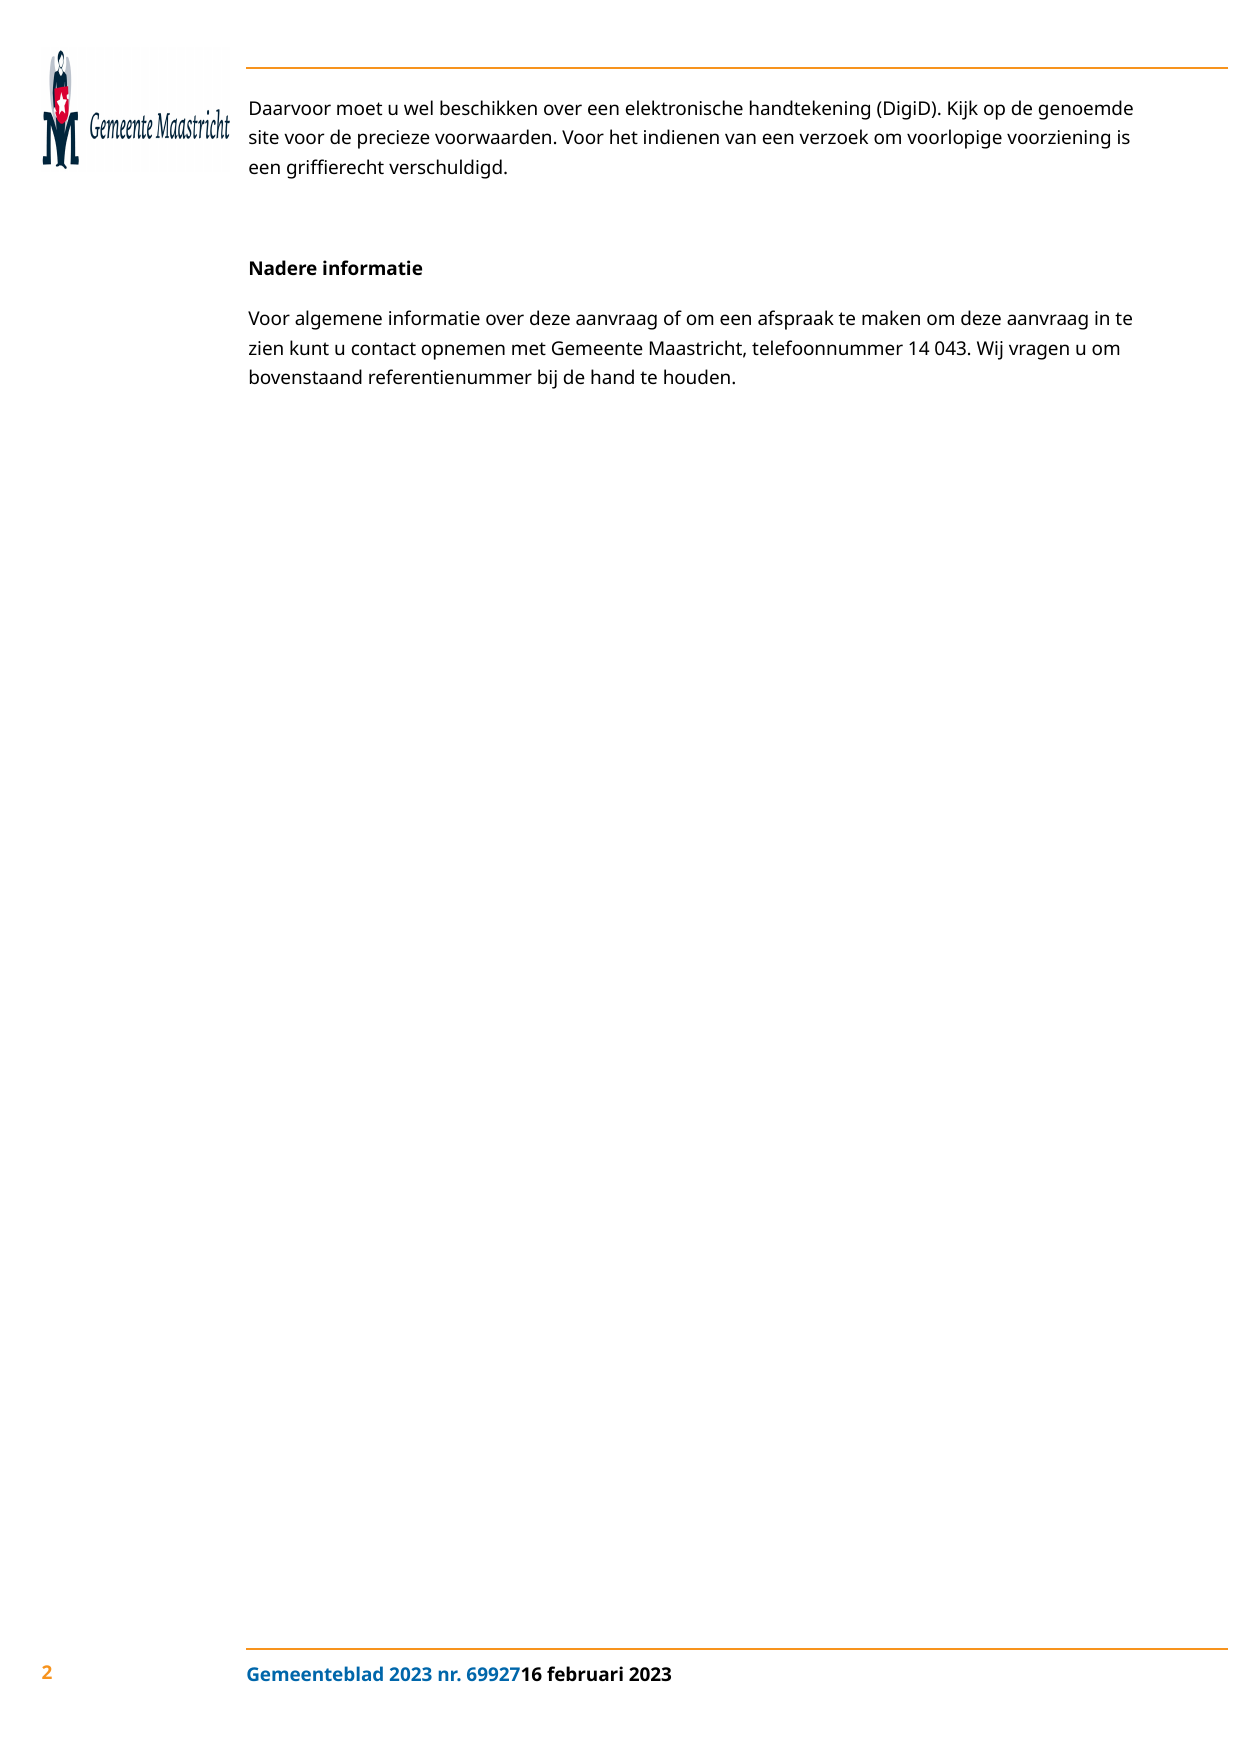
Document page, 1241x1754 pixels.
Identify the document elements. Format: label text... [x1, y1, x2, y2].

text Nadere informatie [248, 255, 1152, 281]
text Voor algemene informatie over deze aanvraag of om een afspraak te maken om deze aanvraag in te zien kunt u contact opnemen met Gemeente Maastricht, telefoonnummer 14 043. Wij vragen u om bovenstaand referentienummer bij de hand te houden. [248, 305, 1152, 390]
picture [41, 47, 231, 172]
text Daarvoor moet u wel beschikken over een elektronische handtekening (DigiD). Kijk op de genoemde site voor de precieze voorwaarden. Voor het indienen van een verzoek om voorlopige voorziening is een griffierecht verschuldigd. [248, 95, 1152, 180]
